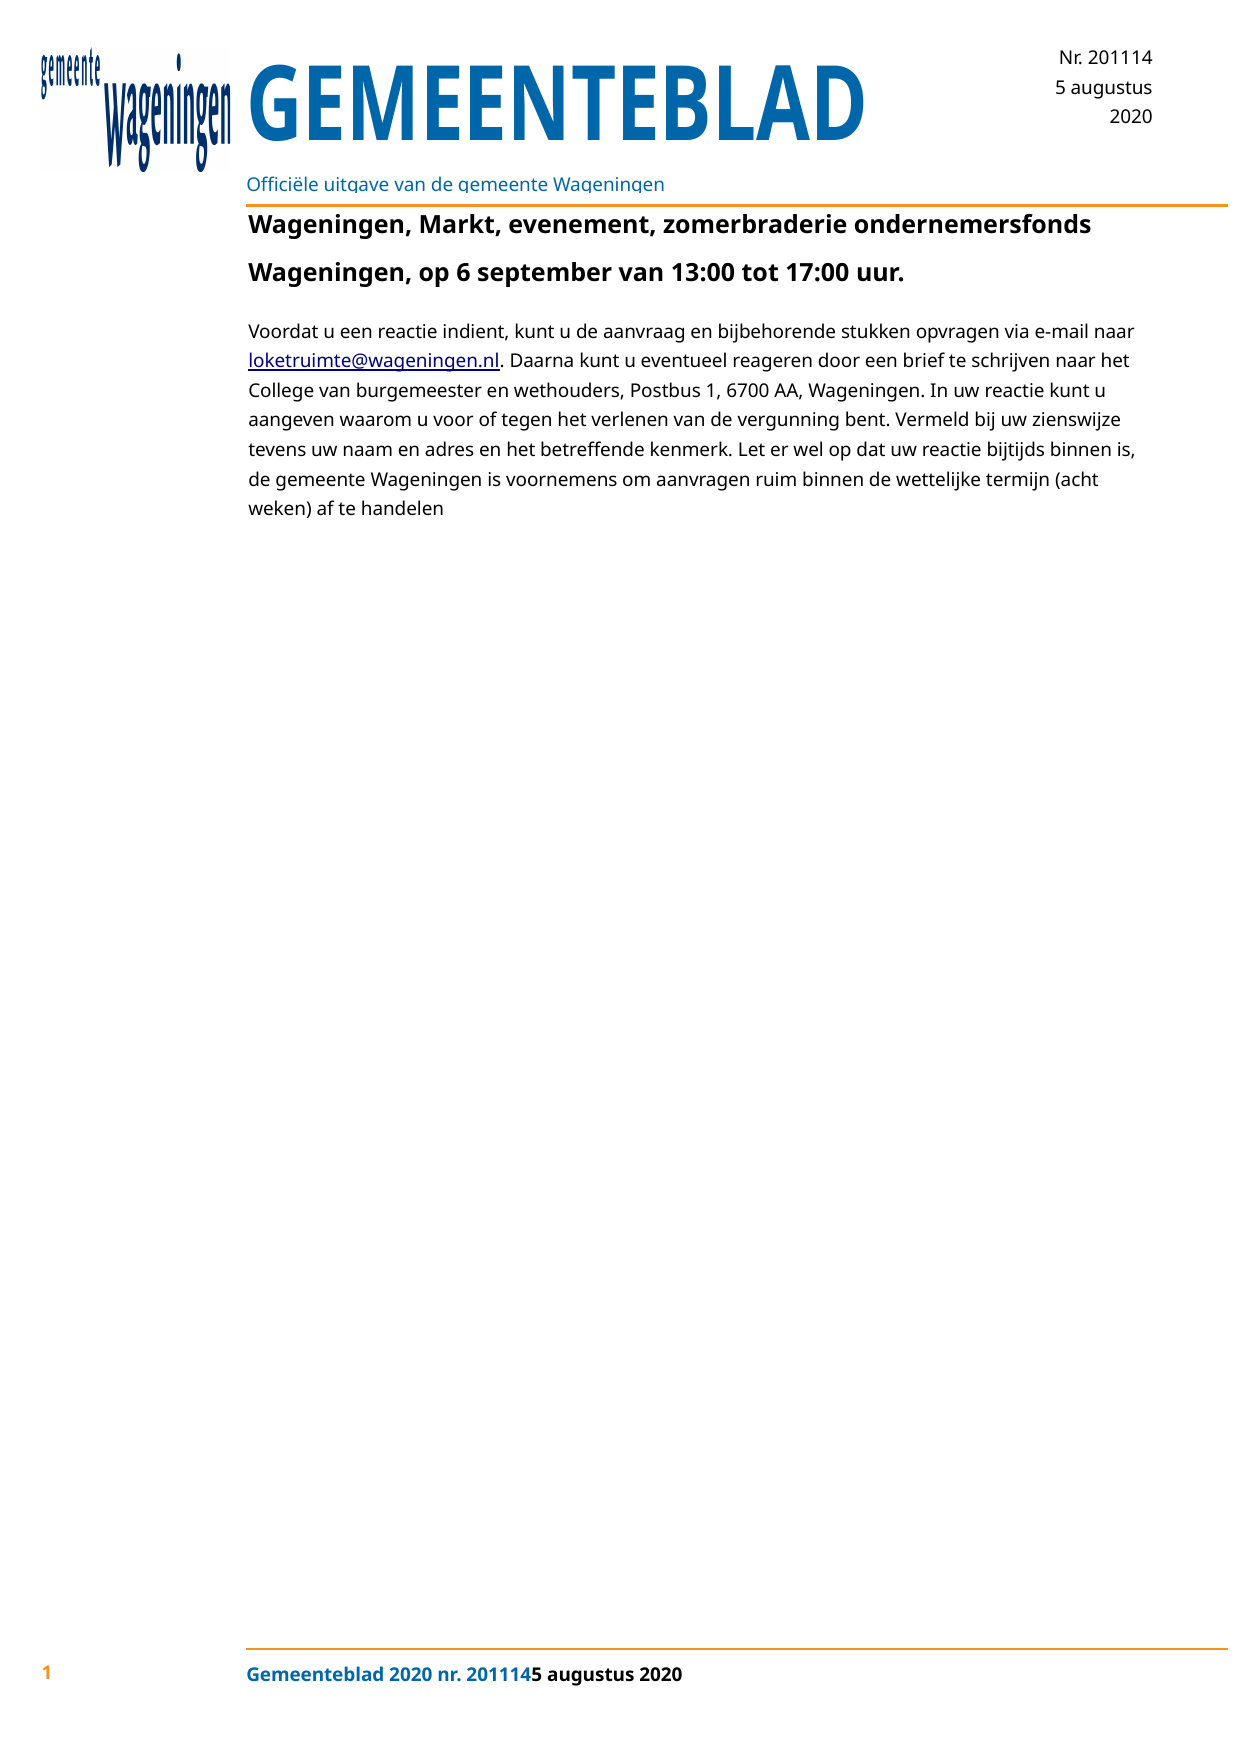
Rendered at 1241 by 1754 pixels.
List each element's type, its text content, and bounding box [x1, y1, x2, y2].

text Wageningen, Markt, evenement, zomerbraderie ondernemersfonds Wageningen, op 6 september van 13:00 tot 17:00 uur. [248, 207, 1152, 288]
picture [41, 47, 231, 172]
text Voordat u een reactie indient, kunt u de aanvraag en bijbehorende stukken opvragen via e-mail naar loketruimte@wageningen.nl. Daarna kunt u eventueel reageren door een brief te schrijven naar het College van burgemeester en wethouders, Postbus 1, 6700 AA, Wageningen. In uw reactie kunt u aangeven waarom u voor of tegen het verlenen van de vergunning bent. Vermeld bij uw zienswijze tevens uw naam en adres en het betreffende kenmerk. Let er wel op dat uw reactie bijtijds binnen is, de gemeente Wageningen is voornemens om aanvragen ruim binnen de wettelijke termijn (acht weken) af te handelen [248, 318, 1152, 521]
